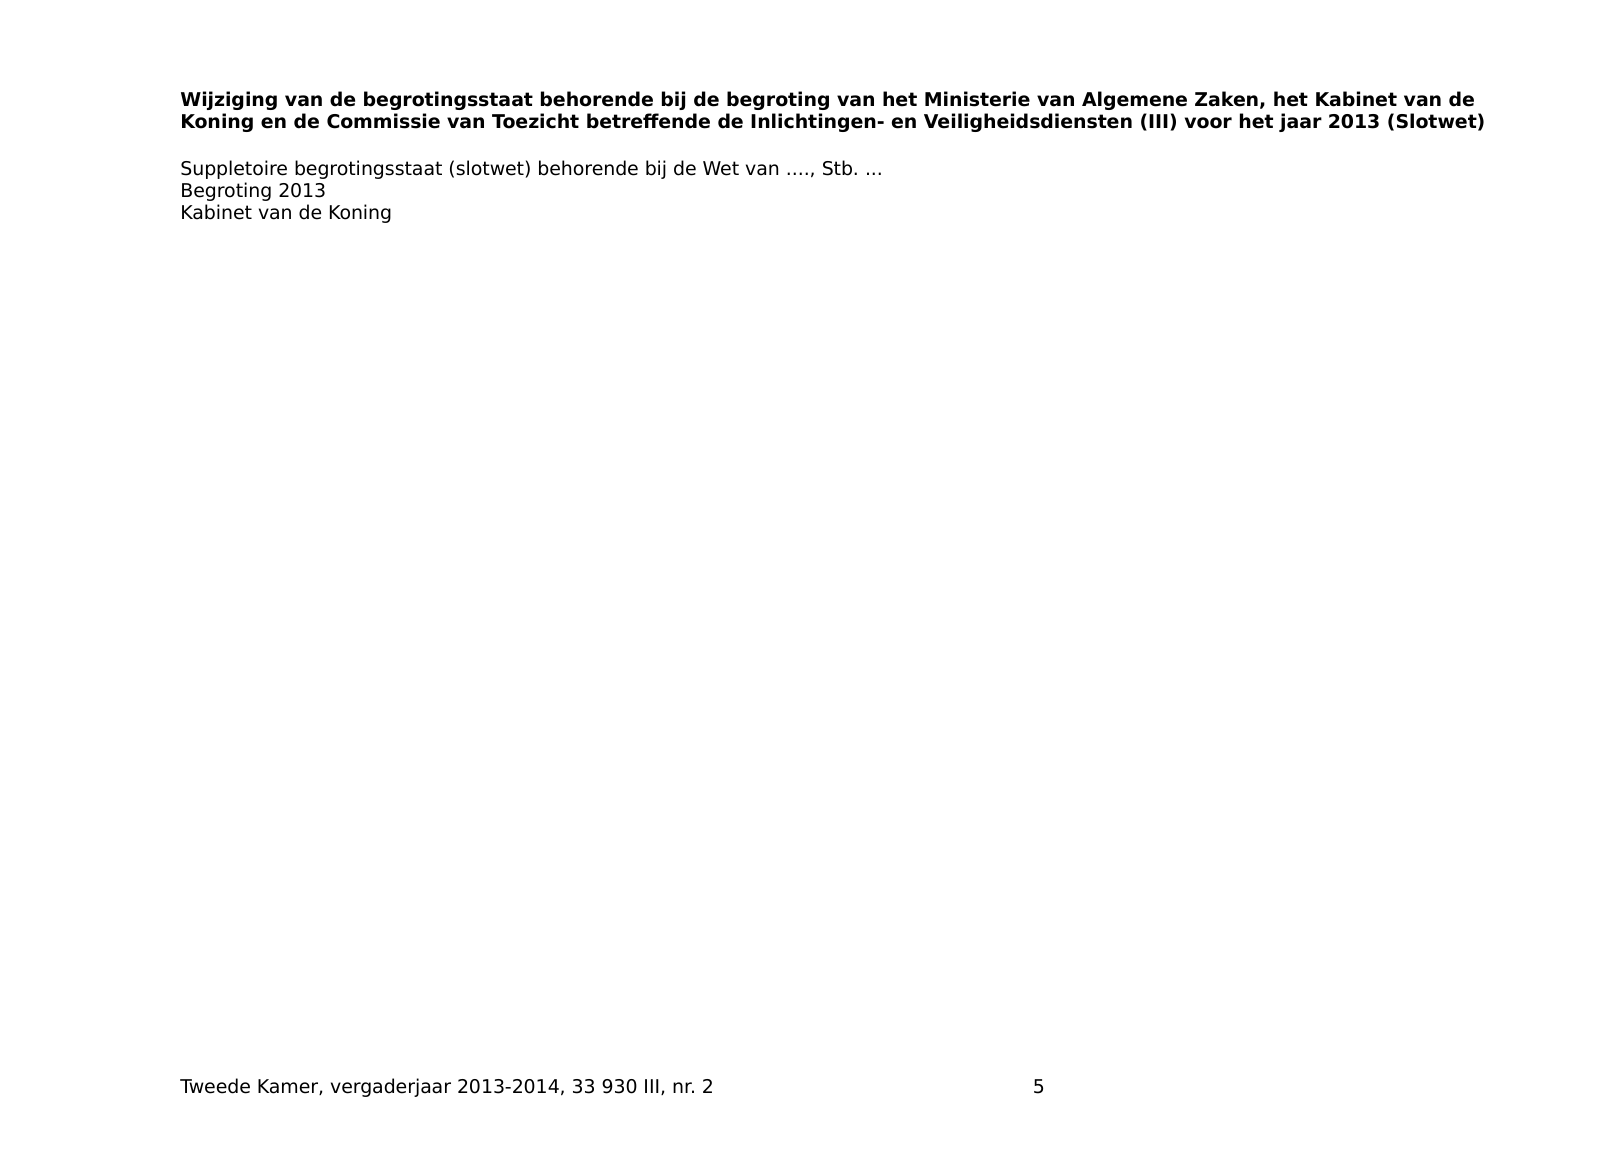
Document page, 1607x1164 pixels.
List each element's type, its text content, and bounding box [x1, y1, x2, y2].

text Kabinet van de Koning [180, 202, 1529, 224]
text Begroting 2013 [180, 180, 1529, 202]
subtitle Wijziging van de begrotingsstaat behorende bij de begroting van het Ministerie van Algemene Zaken, het Kabinet van de Koning en de Commissie van Toezicht betreffende de Inlichtingen- en Veiligheidsdiensten (III) voor het jaar 2013 (Slotwet) [180, 89, 1529, 133]
text Suppletoire begrotingsstaat (slotwet) behorende bij de Wet van ...., Stb. ... [180, 158, 1529, 180]
